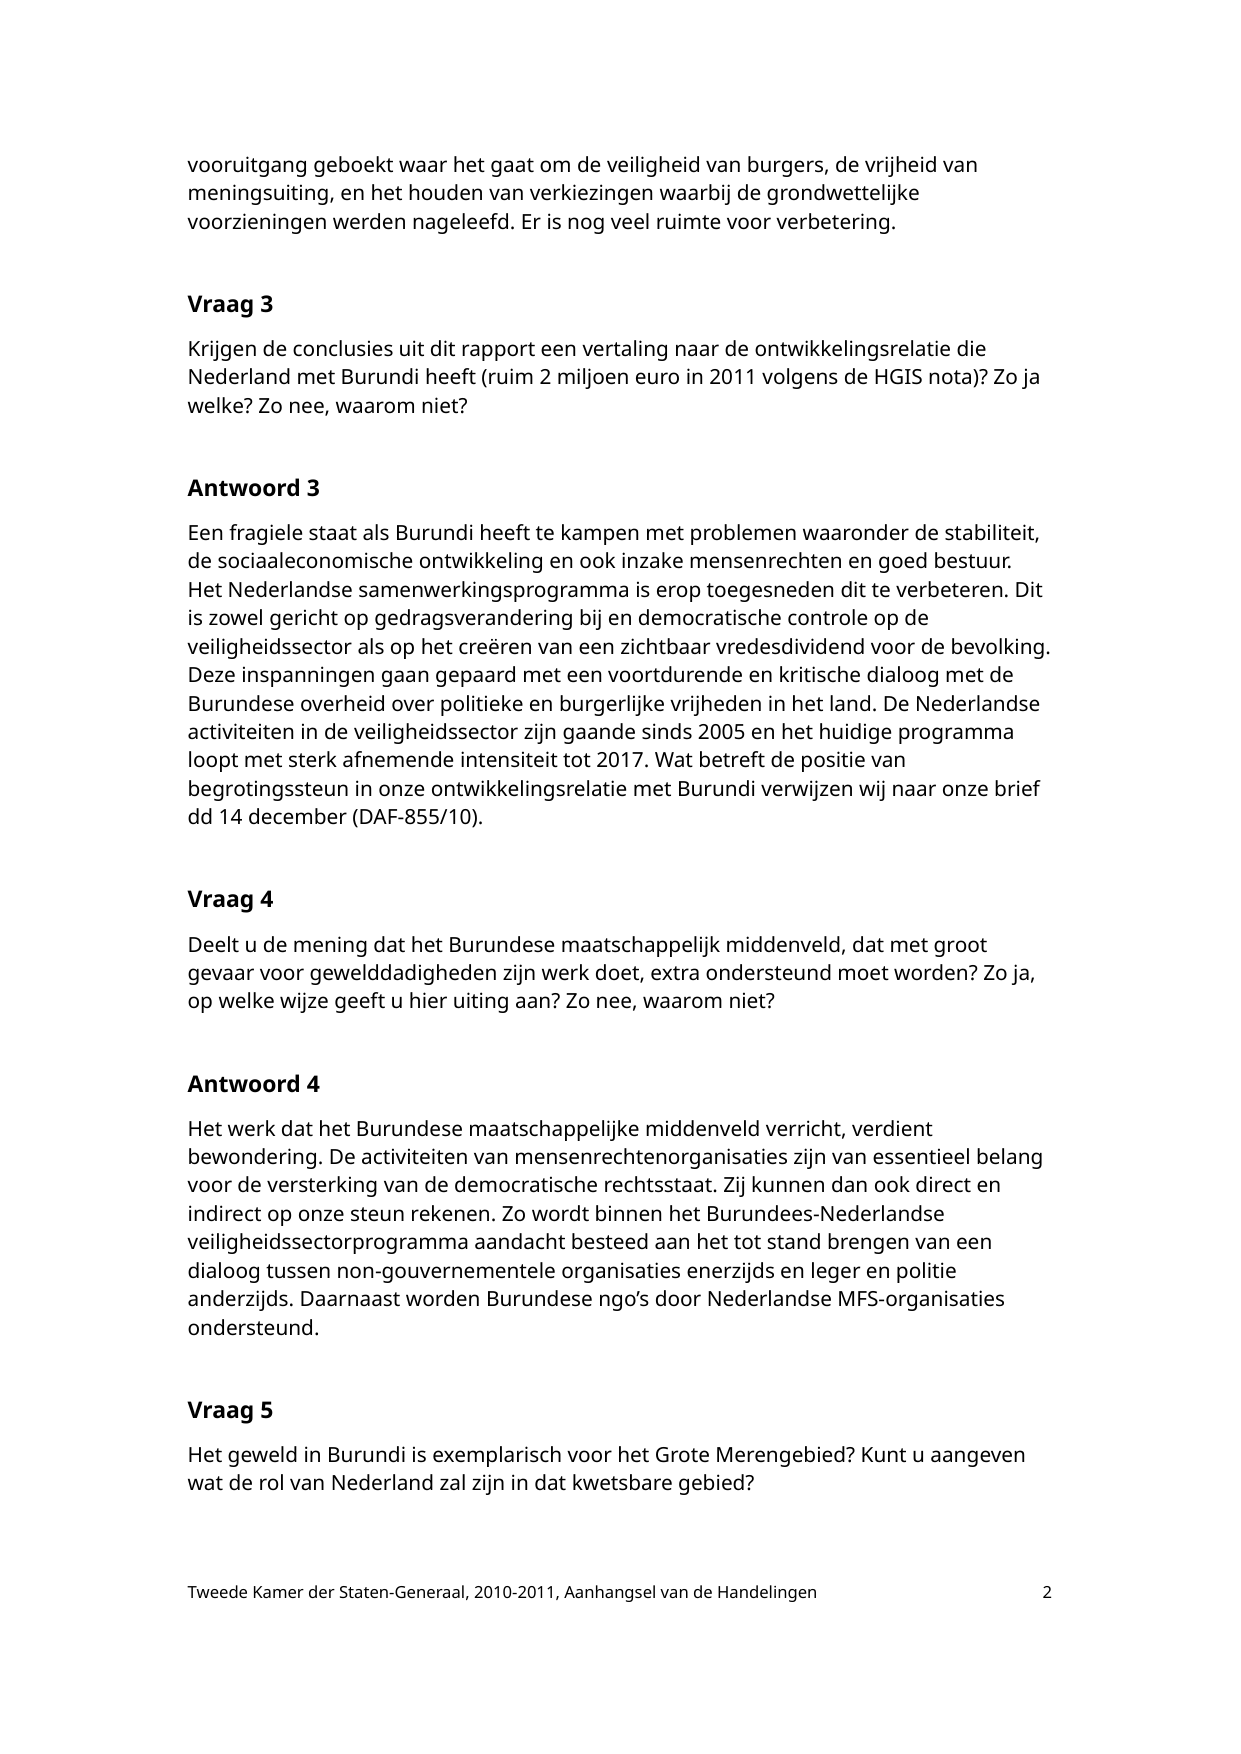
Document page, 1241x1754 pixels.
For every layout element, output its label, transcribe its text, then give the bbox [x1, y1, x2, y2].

subtitle Vraag 3 [187, 288, 1053, 319]
text vooruitgang geboekt waar het gaat om de veiligheid van burgers, de vrijheid van meningsuiting, en het houden van verkiezingen waarbij de grondwettelijke voorzieningen werden nageleefd. Er is nog veel ruimte voor verbetering. [187, 150, 1053, 235]
text Krijgen de conclusies uit dit rapport een vertaling naar de ontwikkelingsrelatie die Nederland met Burundi heeft (ruim 2 miljoen euro in 2011 volgens de HGIS nota)? Zo ja welke? Zo nee, waarom niet? [187, 334, 1053, 419]
text Het geweld in Burundi is exemplarisch voor het Grote Merengebied? Kunt u aangeven wat de rol van Nederland zal zijn in dat kwetsbare gebied? [187, 1440, 1053, 1497]
subtitle Antwoord 3 [187, 472, 1053, 503]
text Een fragiele staat als Burundi heeft te kampen met problemen waaronder de stabiliteit, de sociaaleconomische ontwikkeling en ook inzake mensenrechten en goed bestuur. Het Nederlandse samenwerkingsprogramma is erop toegesneden dit te verbeteren. Dit is zowel gericht op gedragsverandering bij en democratische controle op de veiligheidssector als op het creëren van een zichtbaar vredesdividend voor de bevolking. Deze inspanningen gaan gepaard met een voortdurende en kritische dialoog met de Burundese overheid over politieke en burgerlijke vrijheden in het land. De Nederlandse activiteiten in de veiligheidssector zijn gaande sinds 2005 en het huidige programma loopt met sterk afnemende intensiteit tot 2017. Wat betreft de positie van begrotingssteun in onze ontwikkelingsrelatie met Burundi verwijzen wij naar onze brief dd 14 december (DAF-855/10). [187, 518, 1053, 831]
subtitle Vraag 4 [187, 883, 1053, 915]
text Deelt u de mening dat het Burundese maatschappelijk middenveld, dat met groot gevaar voor gewelddadigheden zijn werk doet, extra ondersteund moet worden? Zo ja, op welke wijze geeft u hier uiting aan? Zo nee, waarom niet? [187, 930, 1053, 1015]
subtitle Antwoord 4 [187, 1067, 1053, 1099]
text Het werk dat het Burundese maatschappelijke middenveld verricht, verdient bewondering. De activiteiten van mensenrechtenorganisaties zijn van essentieel belang voor de versterking van de democratische rechtsstaat. Zij kunnen dan ook direct en indirect op onze steun rekenen. Zo wordt binnen het Burundees-Nederlandse veiligheidssectorprogramma aandacht besteed aan het tot stand brengen van een dialoog tussen non-gouvernementele organisaties enerzijds en leger en politie anderzijds. Daarnaast worden Burundese ngo’s door Nederlandse MFS-organisaties ondersteund. [187, 1114, 1053, 1341]
subtitle Vraag 5 [187, 1394, 1053, 1425]
